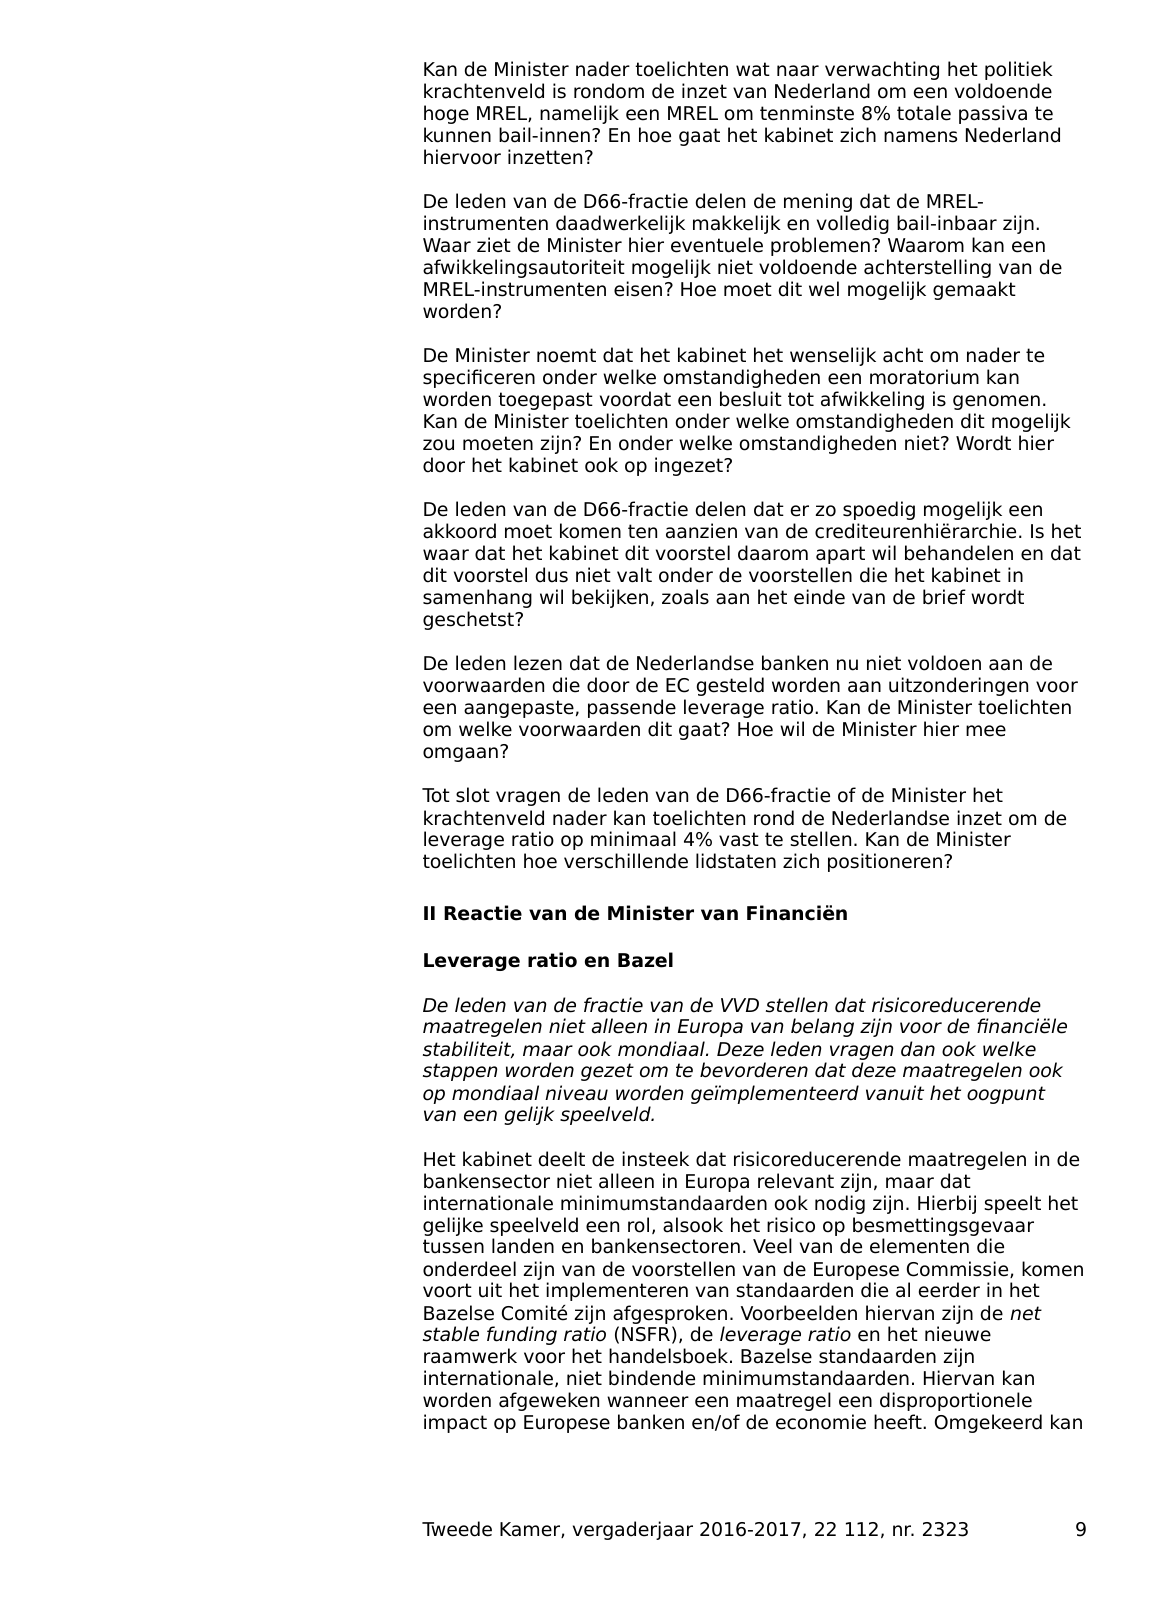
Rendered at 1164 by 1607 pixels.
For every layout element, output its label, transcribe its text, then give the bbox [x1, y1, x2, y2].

text De leden van de D66-fractie delen dat er zo spoedig mogelijk een akkoord moet komen ten aanzien van de crediteurenhiërarchie. Is het waar dat het kabinet dit voorstel daarom apart wil behandelen en dat dit voorstel dus niet valt onder de voorstellen die het kabinet in samenhang wil bekijken, zoals aan het einde van de brief wordt geschetst? [422, 499, 1087, 631]
text Kan de Minister nader toelichten wat naar verwachting het politiek krachtenveld is rondom de inzet van Nederland om een voldoende hoge MREL, namelijk een MREL om tenminste 8% totale passiva te kunnen bail-innen? En hoe gaat het kabinet zich namens Nederland hiervoor inzetten? [422, 59, 1087, 169]
text De leden lezen dat de Nederlandse banken nu niet voldoen aan de voorwaarden die door de EC gesteld worden aan uitzonderingen voor een aangepaste, passende leverage ratio. Kan de Minister toelichten om welke voorwaarden dit gaat? Hoe wil de Minister hier mee omgaan? [422, 653, 1087, 763]
text De leden van de D66-fractie delen de mening dat de MREL-instrumenten daadwerkelijk makkelijk en volledig bail-inbaar zijn. Waar ziet de Minister hier eventuele problemen? Waarom kan een afwikkelingsautoriteit mogelijk niet voldoende achterstelling van de MREL-instrumenten eisen? Hoe moet dit wel mogelijk gemaakt worden? [422, 191, 1087, 323]
text Het kabinet deelt de insteek dat risicoreducerende maatregelen in de bankensector niet alleen in Europa relevant zijn, maar dat internationale minimumstandaarden ook nodig zijn. Hierbij speelt het gelijke speelveld een rol, alsook het risico op besmettingsgevaar tussen landen en bankensectoren. Veel van de elementen die onderdeel zijn van de voorstellen van de Europese Commissie, komen voort uit het implementeren van standaarden die al eerder in het Bazelse Comité zijn afgesproken. Voorbeelden hiervan zijn de net stable funding ratio (NSFR), de leverage ratio en het nieuwe raamwerk voor het handelsboek. Bazelse standaarden zijn internationale, niet bindende minimumstandaarden. Hiervan kan worden afgeweken wanneer een maatregel een disproportionele impact op Europese banken en/of de economie heeft. Omgekeerd kan [422, 1148, 1087, 1434]
text De Minister noemt dat het kabinet het wenselijk acht om nader te specificeren onder welke omstandigheden een moratorium kan worden toegepast voordat een besluit tot afwikkeling is genomen. Kan de Minister toelichten onder welke omstandigheden dit mogelijk zou moeten zijn? En onder welke omstandigheden niet? Wordt hier door het kabinet ook op ingezet? [422, 345, 1087, 477]
text De leden van de fractie van de VVD stellen dat risicoreducerende maatregelen niet alleen in Europa van belang zijn voor de financiële stabiliteit, maar ook mondiaal. Deze leden vragen dan ook welke stappen worden gezet om te bevorderen dat deze maatregelen ook op mondiaal niveau worden geïmplementeerd vanuit het oogpunt van een gelijk speelveld. [422, 994, 1087, 1126]
text Tot slot vragen de leden van de D66-fractie of de Minister het krachtenveld nader kan toelichten rond de Nederlandse inzet om de leverage ratio op minimaal 4% vast te stellen. Kan de Minister toelichten hoe verschillende lidstaten zich positioneren? [422, 785, 1087, 873]
subtitle Leverage ratio en Bazel [422, 950, 1087, 972]
subtitle II Reactie van de Minister van Financiën [422, 903, 1087, 925]
